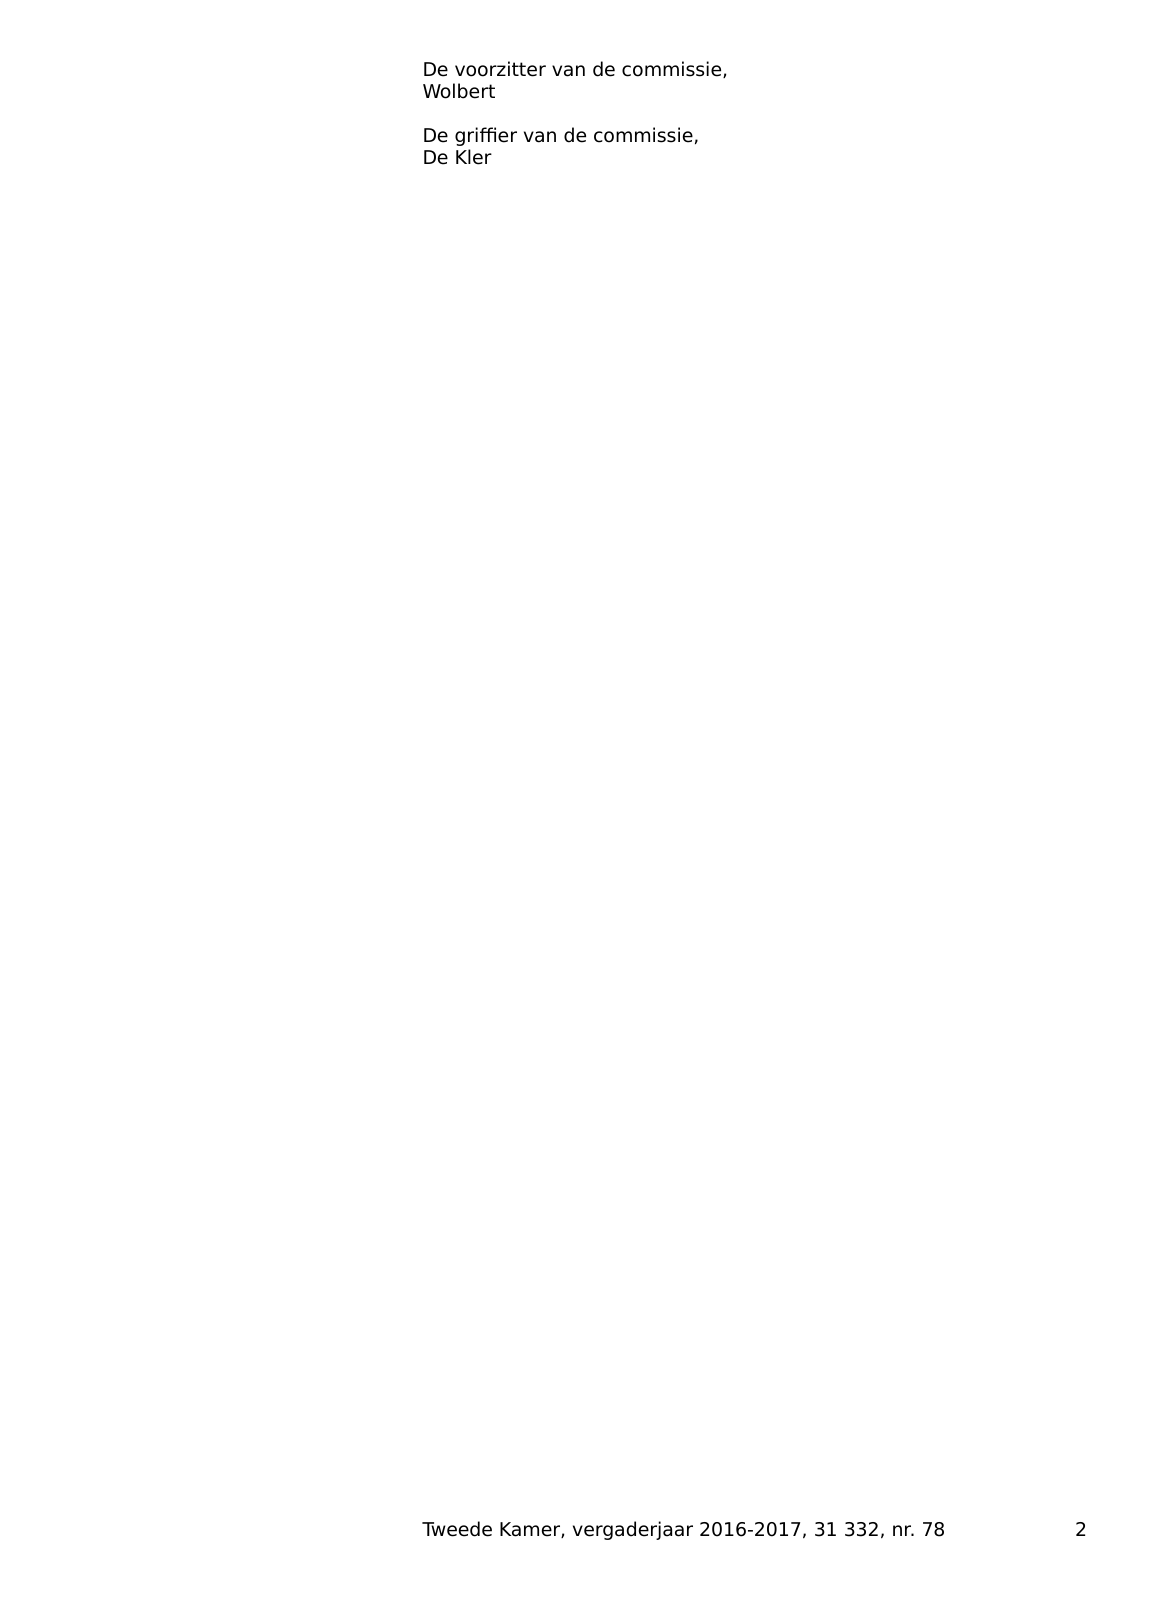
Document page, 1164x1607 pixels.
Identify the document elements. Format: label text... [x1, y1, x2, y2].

text De voorzitter van de commissie, Wolbert [422, 59, 1087, 103]
text De griffier van de commissie, De Kler [422, 125, 1087, 169]
